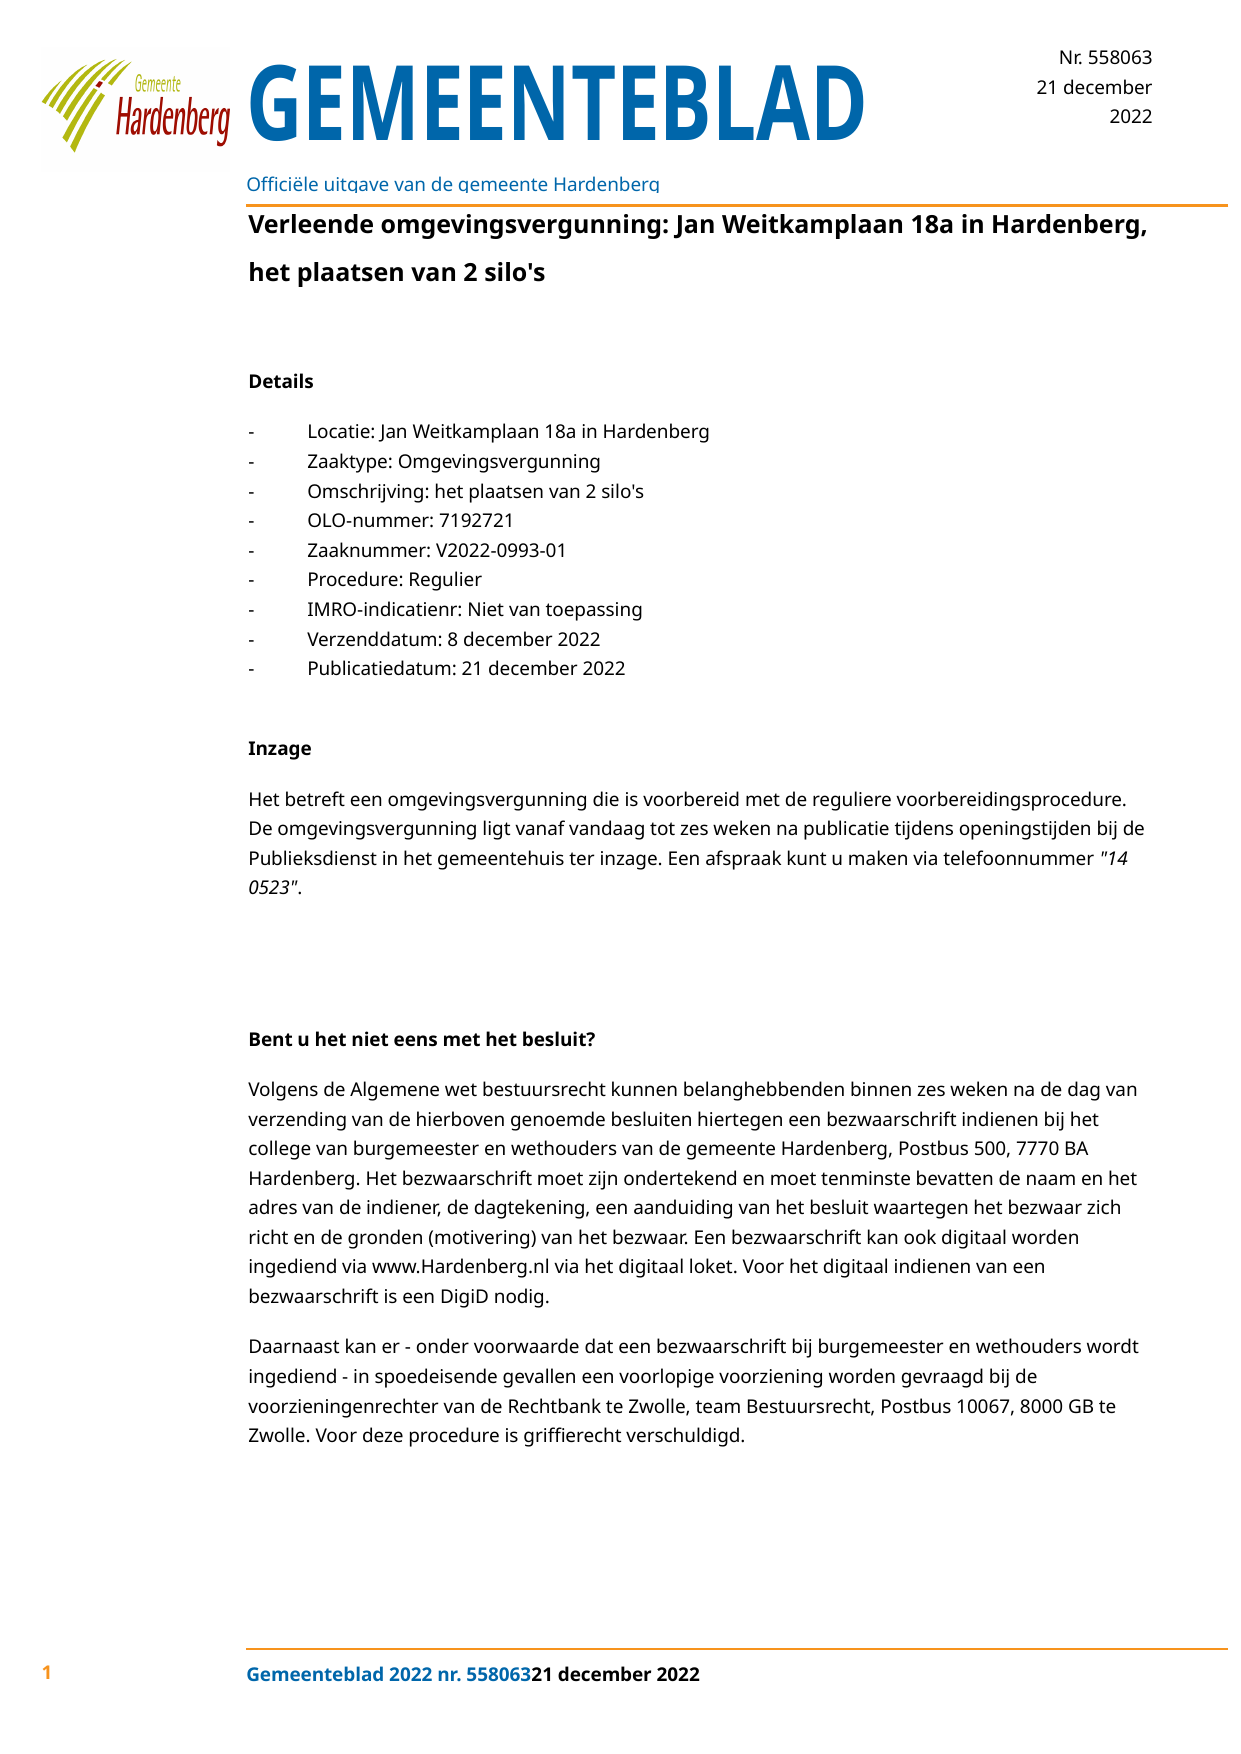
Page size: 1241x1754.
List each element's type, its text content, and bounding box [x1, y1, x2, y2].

text Volgens de Algemene wet bestuursrecht kunnen belanghebbenden binnen zes weken na de dag van verzending van de hierboven genoemde besluiten hiertegen een bezwaarschrift indienen bij het college van burgemeester en wethouders van de gemeente Hardenberg, Postbus 500, 7770 BA Hardenberg. Het bezwaarschrift moet zijn ondertekend en moet tenminste bevatten de naam en het adres van de indiener, de dagtekening, een aanduiding van het besluit waartegen het bezwaar zich richt en de gronden (motivering) van het bezwaar. Een bezwaarschrift kan ook digitaal worden ingediend via www.Hardenberg.nl via het digitaal loket. Voor het digitaal indienen van een bezwaarschrift is een DigiD nodig. [248, 1076, 1152, 1309]
text Details [248, 368, 1152, 394]
text Daarnaast kan er - onder voorwaarde dat een bezwaarschrift bij burgemeester en wethouders wordt ingediend - in spoedeisende gevallen een voorlopige voorziening worden gevraagd bij de voorzieningenrechter van de Rechtbank te Zwolle, team Bestuursrecht, Postbus 10067, 8000 GB te Zwolle. Voor deze procedure is griffierecht verschuldigd. [248, 1334, 1152, 1448]
list Verzenddatum: 8 december 2022 [248, 626, 1152, 652]
text Bent u het niet eens met het besluit? [248, 1026, 1152, 1052]
text Inzage [248, 735, 1152, 761]
list IMRO-indicatienr: Niet van toepassing [248, 596, 1152, 622]
list Locatie: Jan Weitkamplaan 18a in Hardenberg [248, 419, 1152, 444]
picture [41, 47, 231, 172]
list Publicatiedatum: 21 december 2022 [248, 655, 1152, 681]
list Omschrijving: het plaatsen van 2 silo's [248, 478, 1152, 504]
list Zaaknummer: V2022-0993-01 [248, 537, 1152, 563]
text Het betreft een omgevingsvergunning die is voorbereid met de reguliere voorbereidingsprocedure. De omgevingsvergunning ligt vanaf vandaag tot zes weken na publicatie tijdens openingstijden bij de Publieksdienst in het gemeentehuis ter inzage. Een afspraak kunt u maken via telefoonnummer "14 0523". [248, 786, 1152, 900]
list Zaaktype: Omgevingsvergunning [248, 448, 1152, 474]
list Procedure: Regulier [248, 567, 1152, 592]
list OLO-nummer: 7192721 [248, 507, 1152, 533]
text Verleende omgevingsvergunning: Jan Weitkamplaan 18a in Hardenberg, het plaatsen van 2 silo's [248, 207, 1152, 288]
